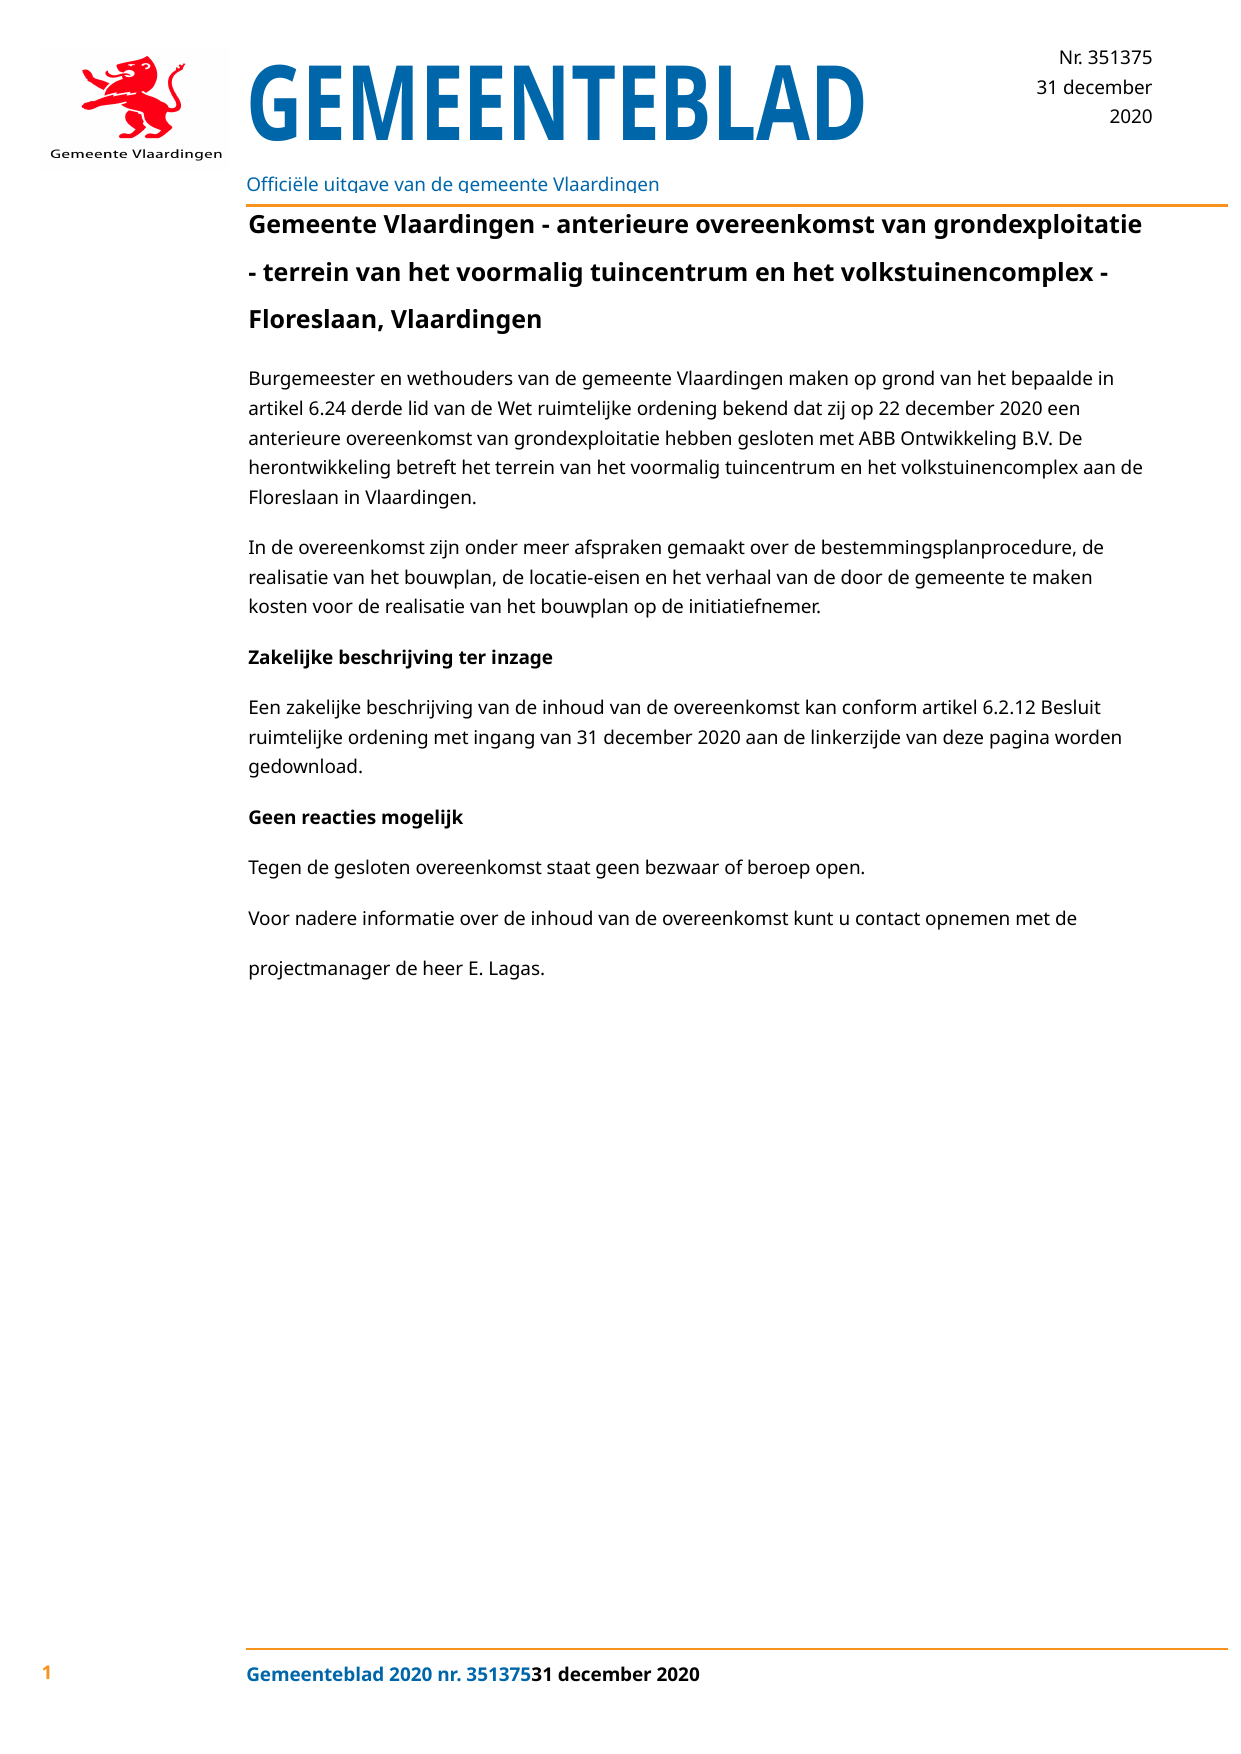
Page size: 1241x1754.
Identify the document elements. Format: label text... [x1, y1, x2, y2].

text Een zakelijke beschrijving van de inhoud van de overeenkomst kan conform artikel 6.2.12 Besluit ruimtelijke ordening met ingang van 31 december 2020 aan de linkerzijde van deze pagina worden gedownload. [248, 694, 1152, 779]
text Zakelijke beschrijving ter inzage [248, 644, 1152, 669]
picture [41, 47, 231, 172]
text Tegen de gesloten overeenkomst staat geen bezwaar of beroep open. [248, 854, 1152, 880]
text Voor nadere informatie over de inhoud van de overeenkomst kunt u contact opnemen met de [248, 905, 1152, 930]
text Geen reacties mogelijk [248, 804, 1152, 829]
text Burgemeester en wethouders van de gemeente Vlaardingen maken op grond van het bepaalde in artikel 6.24 derde lid van de Wet ruimtelijke ordening bekend dat zij op 22 december 2020 een anterieure overeenkomst van grondexploitatie hebben gesloten met ABB Ontwikkeling B.V. De herontwikkeling betreft het terrein van het voormalig tuincentrum en het volkstuinencomplex aan de Floreslaan in Vlaardingen. [248, 366, 1152, 509]
text Gemeente Vlaardingen - anterieure overeenkomst van grondexploitatie - terrein van het voormalig tuincentrum en het volkstuinencomplex - Floreslaan, Vlaardingen [248, 207, 1152, 336]
text projectmanager de heer E. Lagas. [248, 955, 1152, 981]
text In de overeenkomst zijn onder meer afspraken gemaakt over de bestemmingsplanprocedure, de realisatie van het bouwplan, de locatie-eisen en het verhaal van de door de gemeente te maken kosten voor de realisatie van het bouwplan op de initiatiefnemer. [248, 534, 1152, 619]
